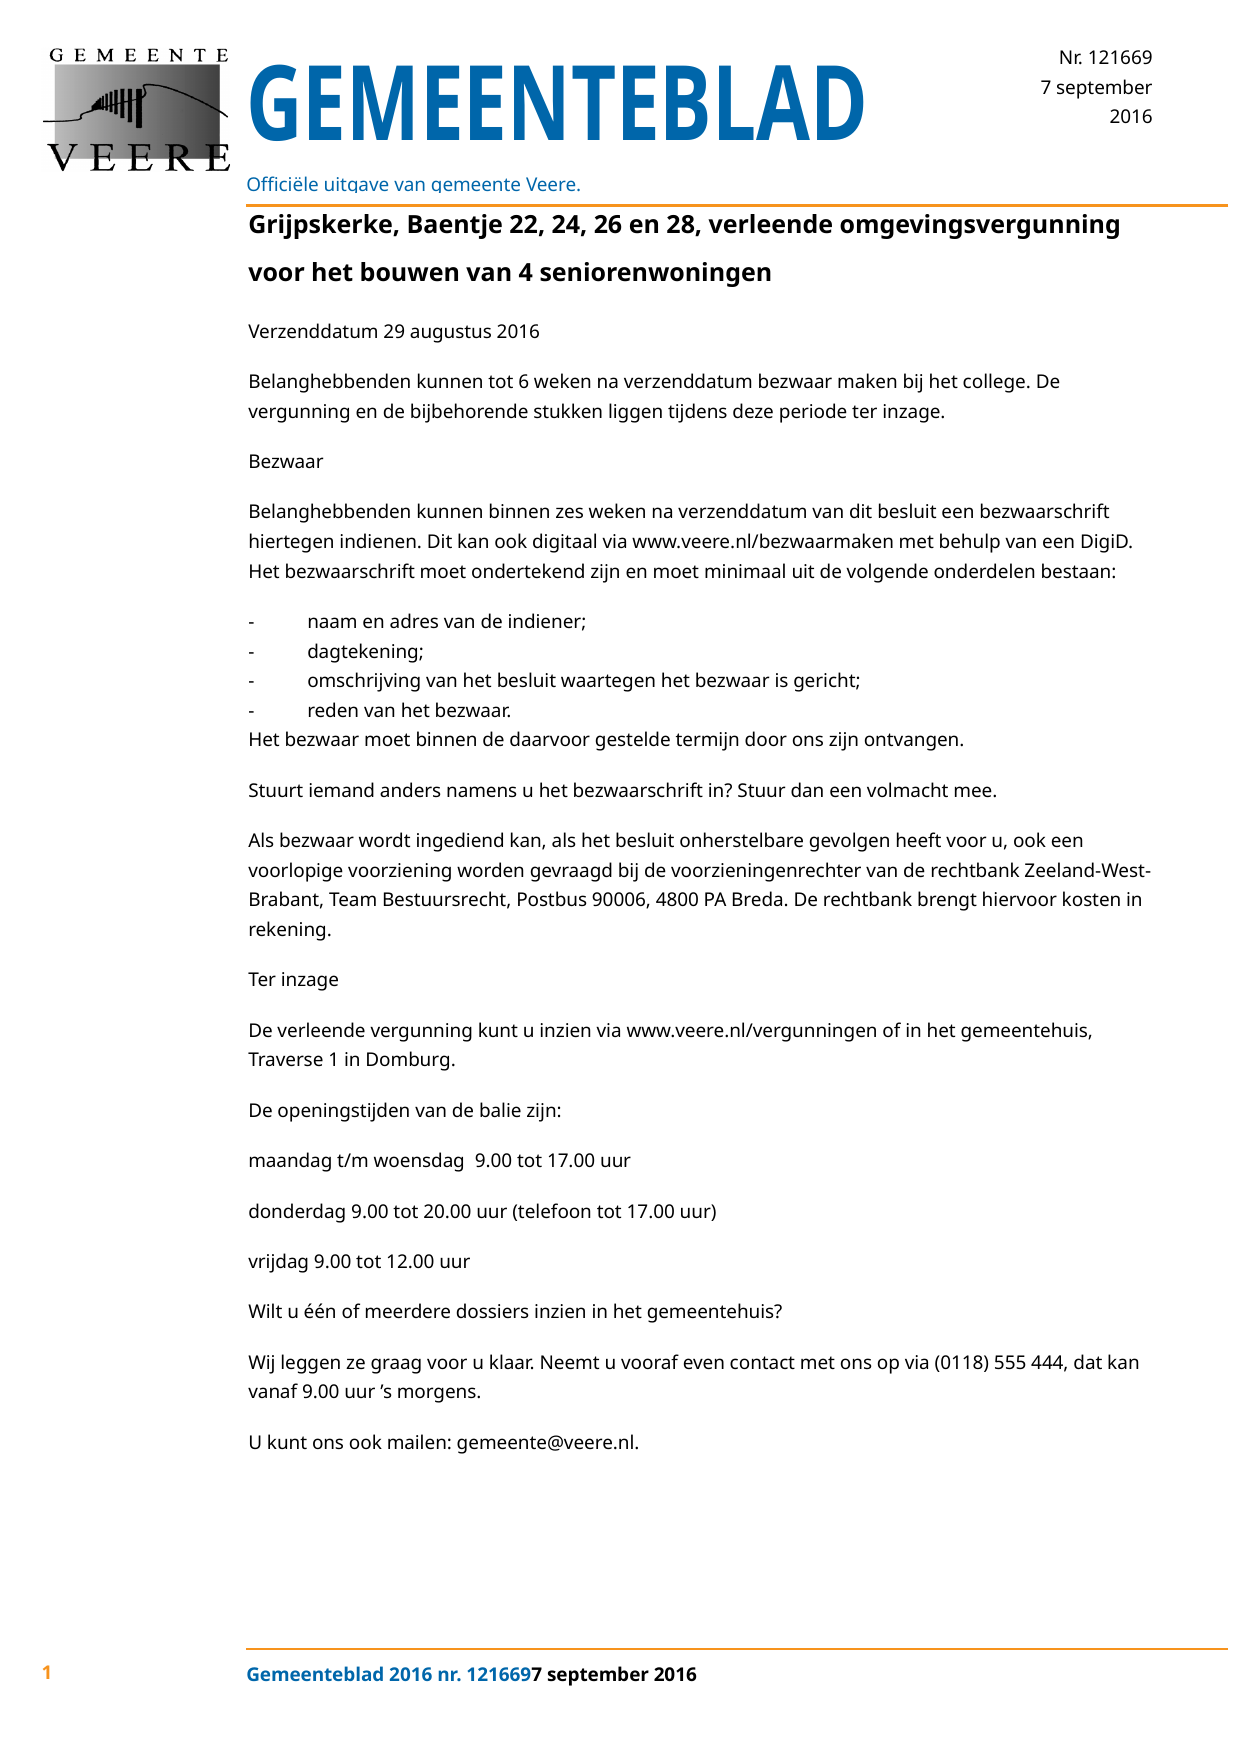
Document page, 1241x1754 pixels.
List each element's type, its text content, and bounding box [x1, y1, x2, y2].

text Het bezwaar moet binnen de daarvoor gestelde termijn door ons zijn ontvangen. [248, 727, 1152, 752]
text Belanghebbenden kunnen binnen zes weken na verzenddatum van dit besluit een bezwaarschrift hiertegen indienen. Dit kan ook digitaal via www.veere.nl/bezwaarmaken met behulp van een DigiD. Het bezwaarschrift moet ondertekend zijn en moet minimaal uit de volgende onderdelen bestaan: [248, 499, 1152, 584]
text U kunt ons ook mailen: gemeente@veere.nl. [248, 1429, 1152, 1455]
text Ter inzage [248, 967, 1152, 992]
list naam en adres van de indiener; [248, 608, 1152, 634]
text De verleende vergunning kunt u inzien via www.veere.nl/vergunningen of in het gemeentehuis, Traverse 1 in Domburg. [248, 1017, 1152, 1072]
text Grijpskerke, Baentje 22, 24, 26 en 28, verleende omgevingsvergunning voor het bouwen van 4 seniorenwoningen [248, 207, 1152, 288]
text Wilt u één of meerdere dossiers inzien in het gemeentehuis? [248, 1299, 1152, 1324]
text De openingstijden van de balie zijn: [248, 1097, 1152, 1123]
text Bezwaar [248, 448, 1152, 474]
text Als bezwaar wordt ingediend kan, als het besluit onherstelbare gevolgen heeft voor u, ook een voorlopige voorziening worden gevraagd bij de voorzieningenrechter van de rechtbank Zeeland-West-Brabant, Team Bestuursrecht, Postbus 90006, 4800 PA Breda. De rechtbank brengt hiervoor kosten in rekening. [248, 827, 1152, 942]
list reden van het bezwaar. [248, 697, 1152, 723]
list dagtekening; [248, 638, 1152, 664]
text maandag t/m woensdag 9.00 tot 17.00 uur [248, 1147, 1152, 1173]
text vrijdag 9.00 tot 12.00 uur [248, 1248, 1152, 1274]
picture [41, 47, 231, 172]
text Stuurt iemand anders namens u het bezwaarschrift in? Stuur dan een volmacht mee. [248, 777, 1152, 803]
list omschrijving van het besluit waartegen het bezwaar is gericht; [248, 667, 1152, 693]
text donderdag 9.00 tot 20.00 uur (telefoon tot 17.00 uur) [248, 1198, 1152, 1224]
text Wij leggen ze graag voor u klaar. Neemt u vooraf even contact met ons op via (0118) 555 444, dat kan vanaf 9.00 uur ’s morgens. [248, 1349, 1152, 1404]
text Verzenddatum 29 augustus 2016 [248, 318, 1152, 344]
text Belanghebbenden kunnen tot 6 weken na verzenddatum bezwaar maken bij het college. De vergunning en de bijbehorende stukken liggen tijdens deze periode ter inzage. [248, 368, 1152, 424]
